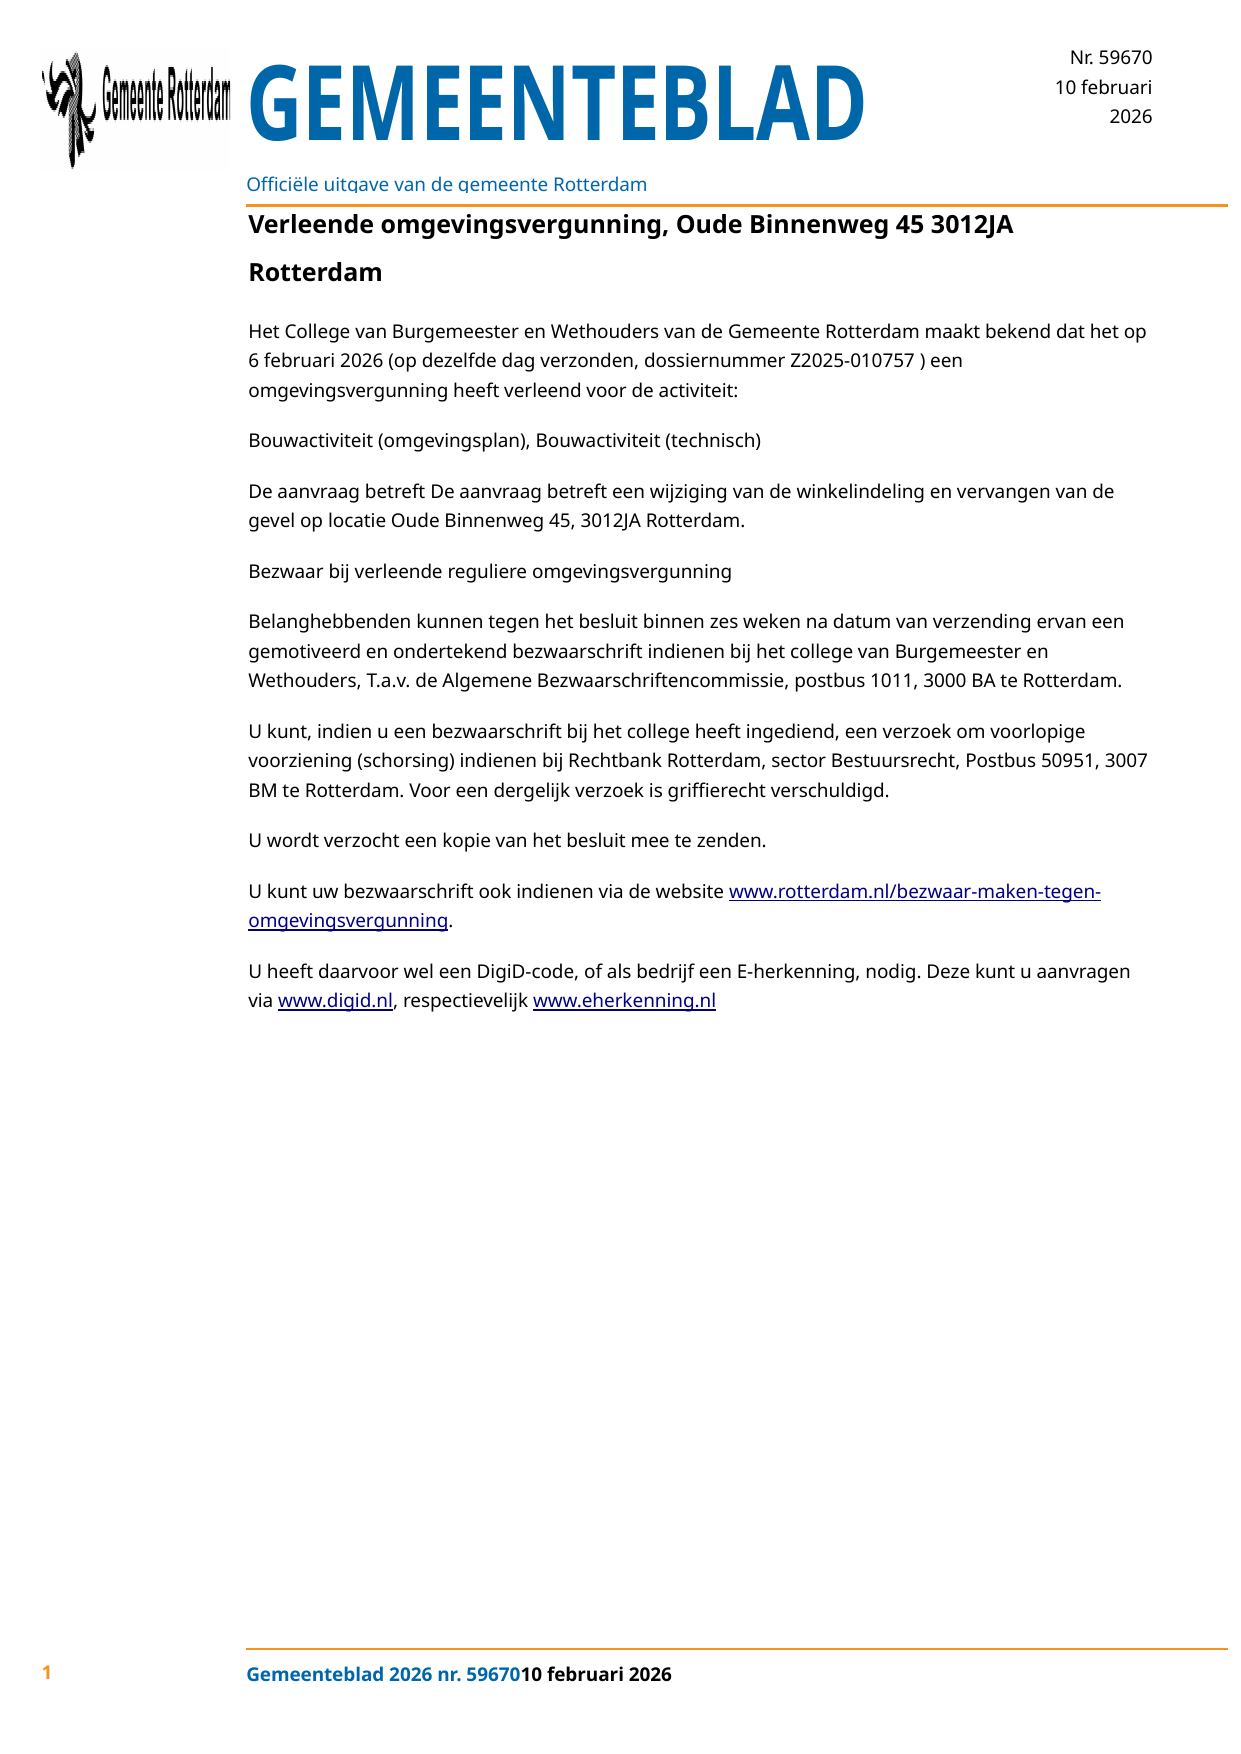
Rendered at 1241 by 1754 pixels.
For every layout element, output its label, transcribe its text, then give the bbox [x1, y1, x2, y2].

text Het College van Burgemeester en Wethouders van de Gemeente Rotterdam maakt bekend dat het op 6 februari 2026 (op dezelfde dag verzonden, dossiernummer Z2025-010757 ) een omgevingsvergunning heeft verleend voor de activiteit: [248, 318, 1152, 403]
text U wordt verzocht een kopie van het besluit mee te zenden. [248, 827, 1152, 853]
picture [41, 47, 231, 172]
text Bouwactiviteit (omgevingsplan), Bouwactiviteit (technisch) [248, 427, 1152, 453]
text De aanvraag betreft De aanvraag betreft een wijziging van de winkelindeling en vervangen van de gevel op locatie Oude Binnenweg 45, 3012JA Rotterdam. [248, 478, 1152, 533]
text U heeft daarvoor wel een DigiD-code, of als bedrijf een E-herkenning, nodig. Deze kunt u aanvragen via www.digid.nl, respectievelijk www.eherkenning.nl [248, 958, 1152, 1013]
text Verleende omgevingsvergunning, Oude Binnenweg 45 3012JA Rotterdam [248, 207, 1152, 288]
text U kunt, indien u een bezwaarschrift bij het college heeft ingediend, een verzoek om voorlopige voorziening (schorsing) indienen bij Rechtbank Rotterdam, sector Bestuursrecht, Postbus 50951, 3007 BM te Rotterdam. Voor een dergelijk verzoek is griffierecht verschuldigd. [248, 718, 1152, 803]
text Belanghebbenden kunnen tegen het besluit binnen zes weken na datum van verzending ervan een gemotiveerd en ondertekend bezwaarschrift indienen bij het college van Burgemeester en Wethouders, T.a.v. de Algemene Bezwaarschriftencommissie, postbus 1011, 3000 BA te Rotterdam. [248, 608, 1152, 693]
text Bezwaar bij verleende reguliere omgevingsvergunning [248, 558, 1152, 584]
text U kunt uw bezwaarschrift ook indienen via de website www.rotterdam.nl/bezwaar-maken-tegen-omgevingsvergunning. [248, 878, 1152, 933]
